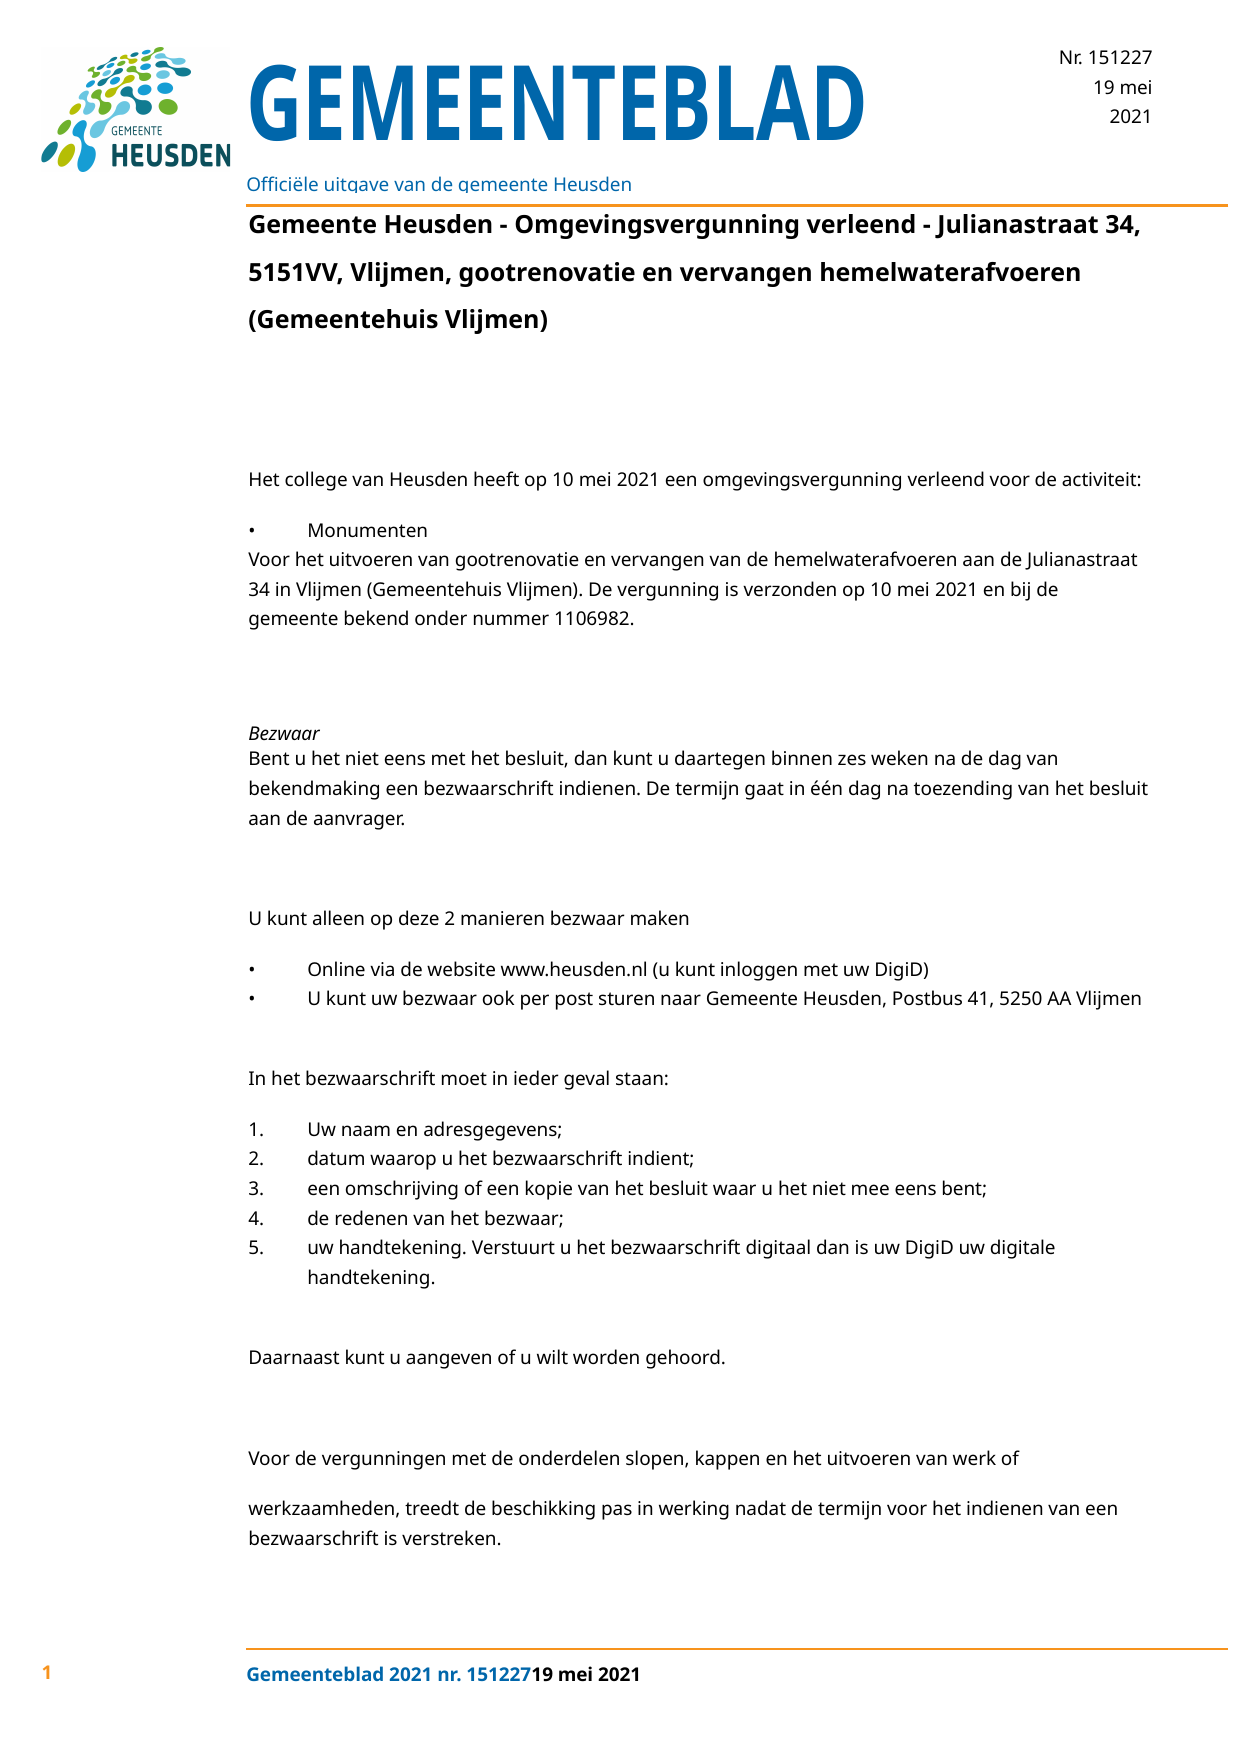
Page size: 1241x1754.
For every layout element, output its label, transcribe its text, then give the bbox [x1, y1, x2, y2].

list Monumenten [248, 517, 1152, 542]
text Bent u het niet eens met het besluit, dan kunt u daartegen binnen zes weken na de dag van bekendmaking een bezwaarschrift indienen. De termijn gaat in één dag na toezending van het besluit aan de aanvrager. [248, 746, 1152, 831]
list een omschrijving of een kopie van het besluit waar u het niet mee eens bent; [248, 1175, 1152, 1201]
text In het bezwaarschrift moet in ieder geval staan: [248, 1066, 1152, 1091]
text Gemeente Heusden - Omgevingsvergunning verleend - Julianastraat 34, 5151VV, Vlijmen, gootrenovatie en vervangen hemelwaterafvoeren (Gemeentehuis Vlijmen) [248, 207, 1152, 336]
text Bezwaar [248, 720, 1152, 746]
text Daarnaast kunt u aangeven of u wilt worden gehoord. [248, 1344, 1152, 1370]
list datum waarop u het bezwaarschrift indient; [248, 1146, 1152, 1171]
text Voor het uitvoeren van gootrenovatie en vervangen van de hemelwaterafvoeren aan de Julianastraat 34 in Vlijmen (Gemeentehuis Vlijmen). De vergunning is verzonden op 10 mei 2021 en bij de gemeente bekend onder nummer 1106982. [248, 546, 1152, 631]
picture [41, 47, 231, 172]
text Het college van Heusden heeft op 10 mei 2021 een omgevingsvergunning verleend voor de activiteit: [248, 466, 1152, 492]
list Online via de website www.heusden.nl (u kunt inloggen met uw DigiD) [248, 956, 1152, 982]
list de redenen van het bezwaar; [248, 1205, 1152, 1231]
text Voor de vergunningen met de onderdelen slopen, kappen en het uitvoeren van werk of [248, 1445, 1152, 1471]
text U kunt alleen op deze 2 manieren bezwaar maken [248, 906, 1152, 931]
text werkzaamheden, treedt de beschikking pas in werking nadat de termijn voor het indienen van een bezwaarschrift is verstreken. [248, 1495, 1152, 1551]
list uw handtekening. Verstuurt u het bezwaarschrift digitaal dan is uw DigiD uw digitale handtekening. [248, 1234, 1152, 1290]
list U kunt uw bezwaar ook per post sturen naar Gemeente Heusden, Postbus 41, 5250 AA Vlijmen [248, 986, 1152, 1011]
list Uw naam en adresgegevens; [248, 1116, 1152, 1142]
